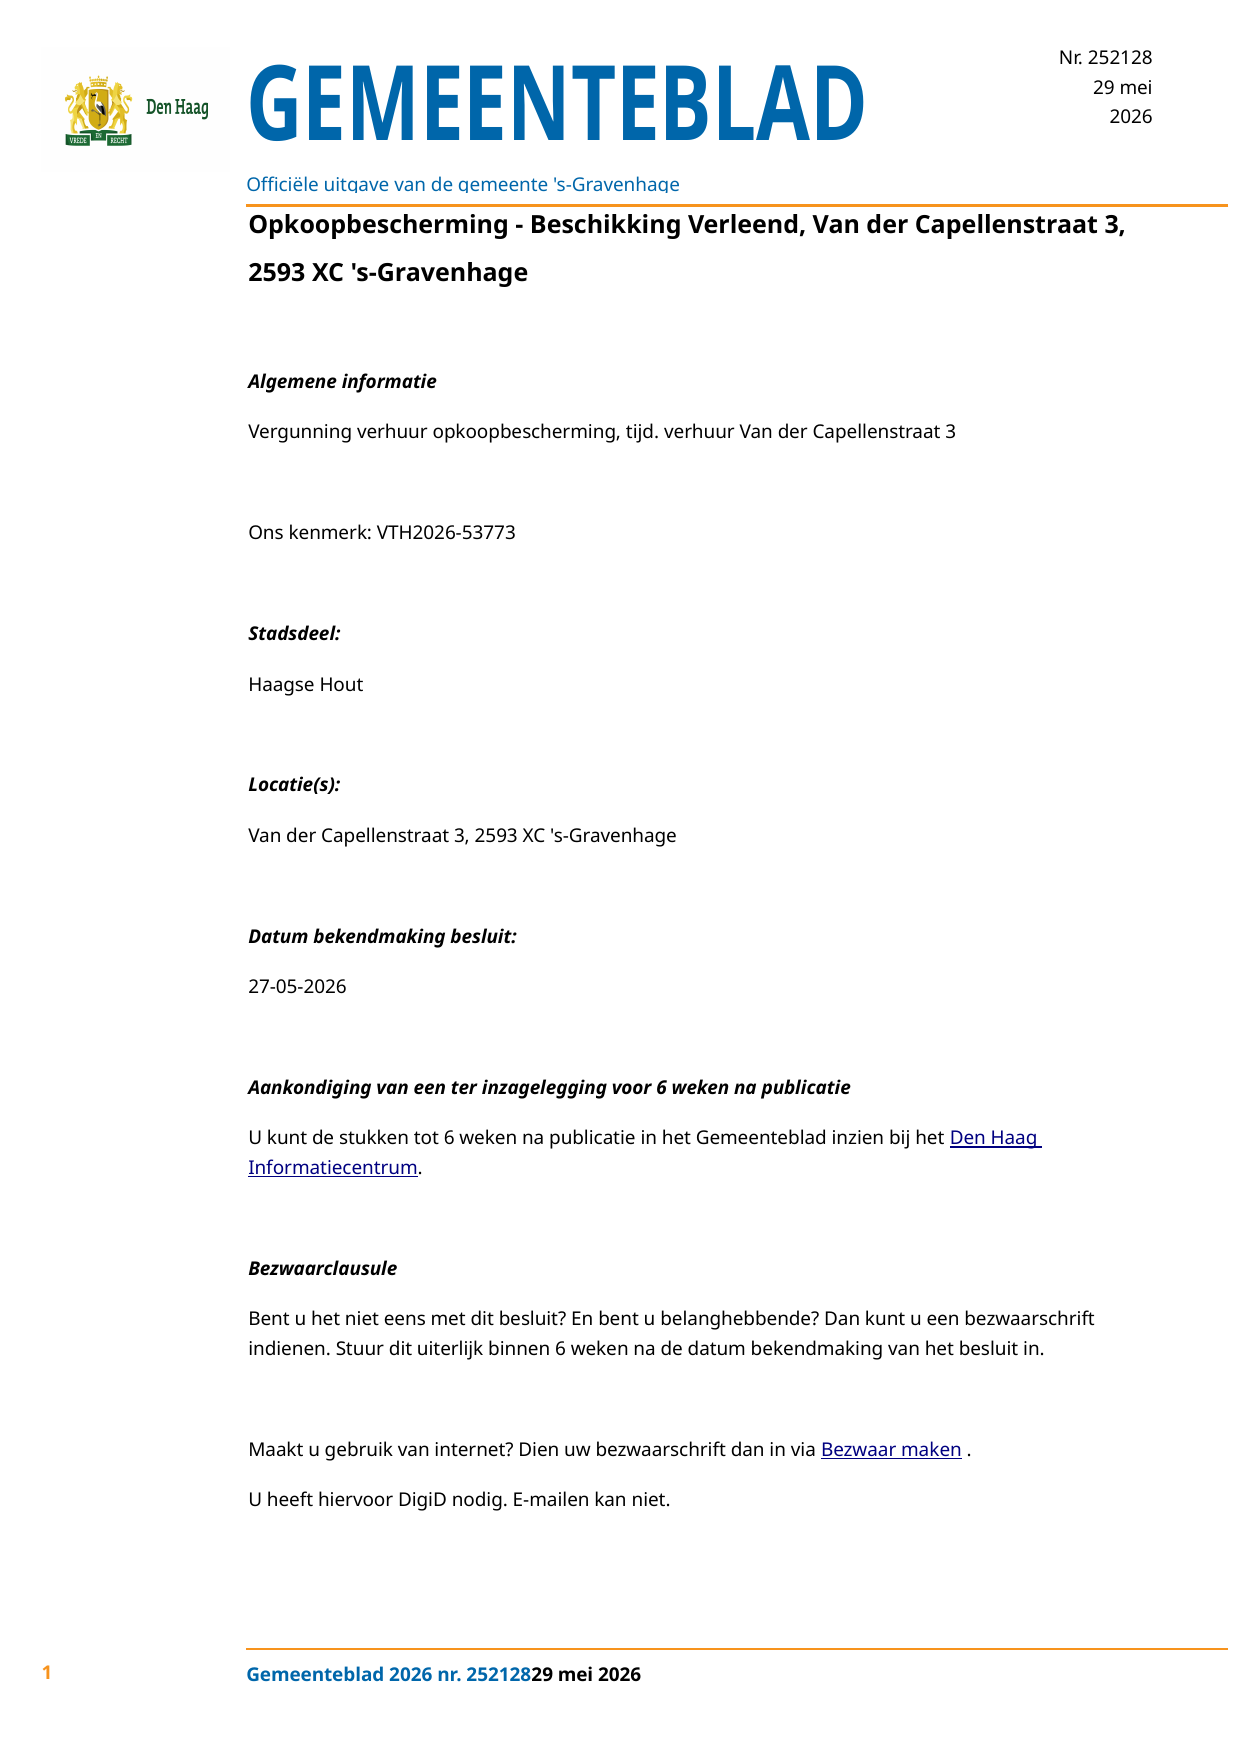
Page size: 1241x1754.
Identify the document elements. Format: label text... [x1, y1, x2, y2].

text Datum bekendmaking besluit: [248, 923, 1152, 949]
text Locatie(s): [248, 772, 1152, 797]
text U kunt de stukken tot 6 weken na publicatie in het Gemeenteblad inzien bij het Den Haag Informatiecentrum. [248, 1124, 1152, 1180]
text Ons kenmerk: VTH2026-53773 [248, 519, 1152, 545]
text U heeft hiervoor DigiD nodig. E-mailen kan niet. [248, 1486, 1152, 1512]
text Bent u het niet eens met dit besluit? En bent u belanghebbende? Dan kunt u een bezwaarschrift indienen. Stuur dit uiterlijk binnen 6 weken na de datum bekendmaking van het besluit in. [248, 1305, 1152, 1361]
text Maakt u gebruik van internet? Dien uw bezwaarschrift dan in via Bezwaar maken . [248, 1436, 1152, 1462]
text 27-05-2026 [248, 973, 1152, 999]
picture [41, 47, 231, 172]
text Aankondiging van een ter inzagelegging voor 6 weken na publicatie [248, 1074, 1152, 1100]
text Vergunning verhuur opkoopbescherming, tijd. verhuur Van der Capellenstraat 3 [248, 419, 1152, 444]
text Bezwaarclausule [248, 1255, 1152, 1281]
text Opkoopbescherming - Beschikking Verleend, Van der Capellenstraat 3, 2593 XC 's-Gravenhage [248, 207, 1152, 288]
text Algemene informatie [248, 368, 1152, 394]
text Haagse Hout [248, 671, 1152, 697]
text Van der Capellenstraat 3, 2593 XC 's-Gravenhage [248, 822, 1152, 848]
text Stadsdeel: [248, 620, 1152, 646]
